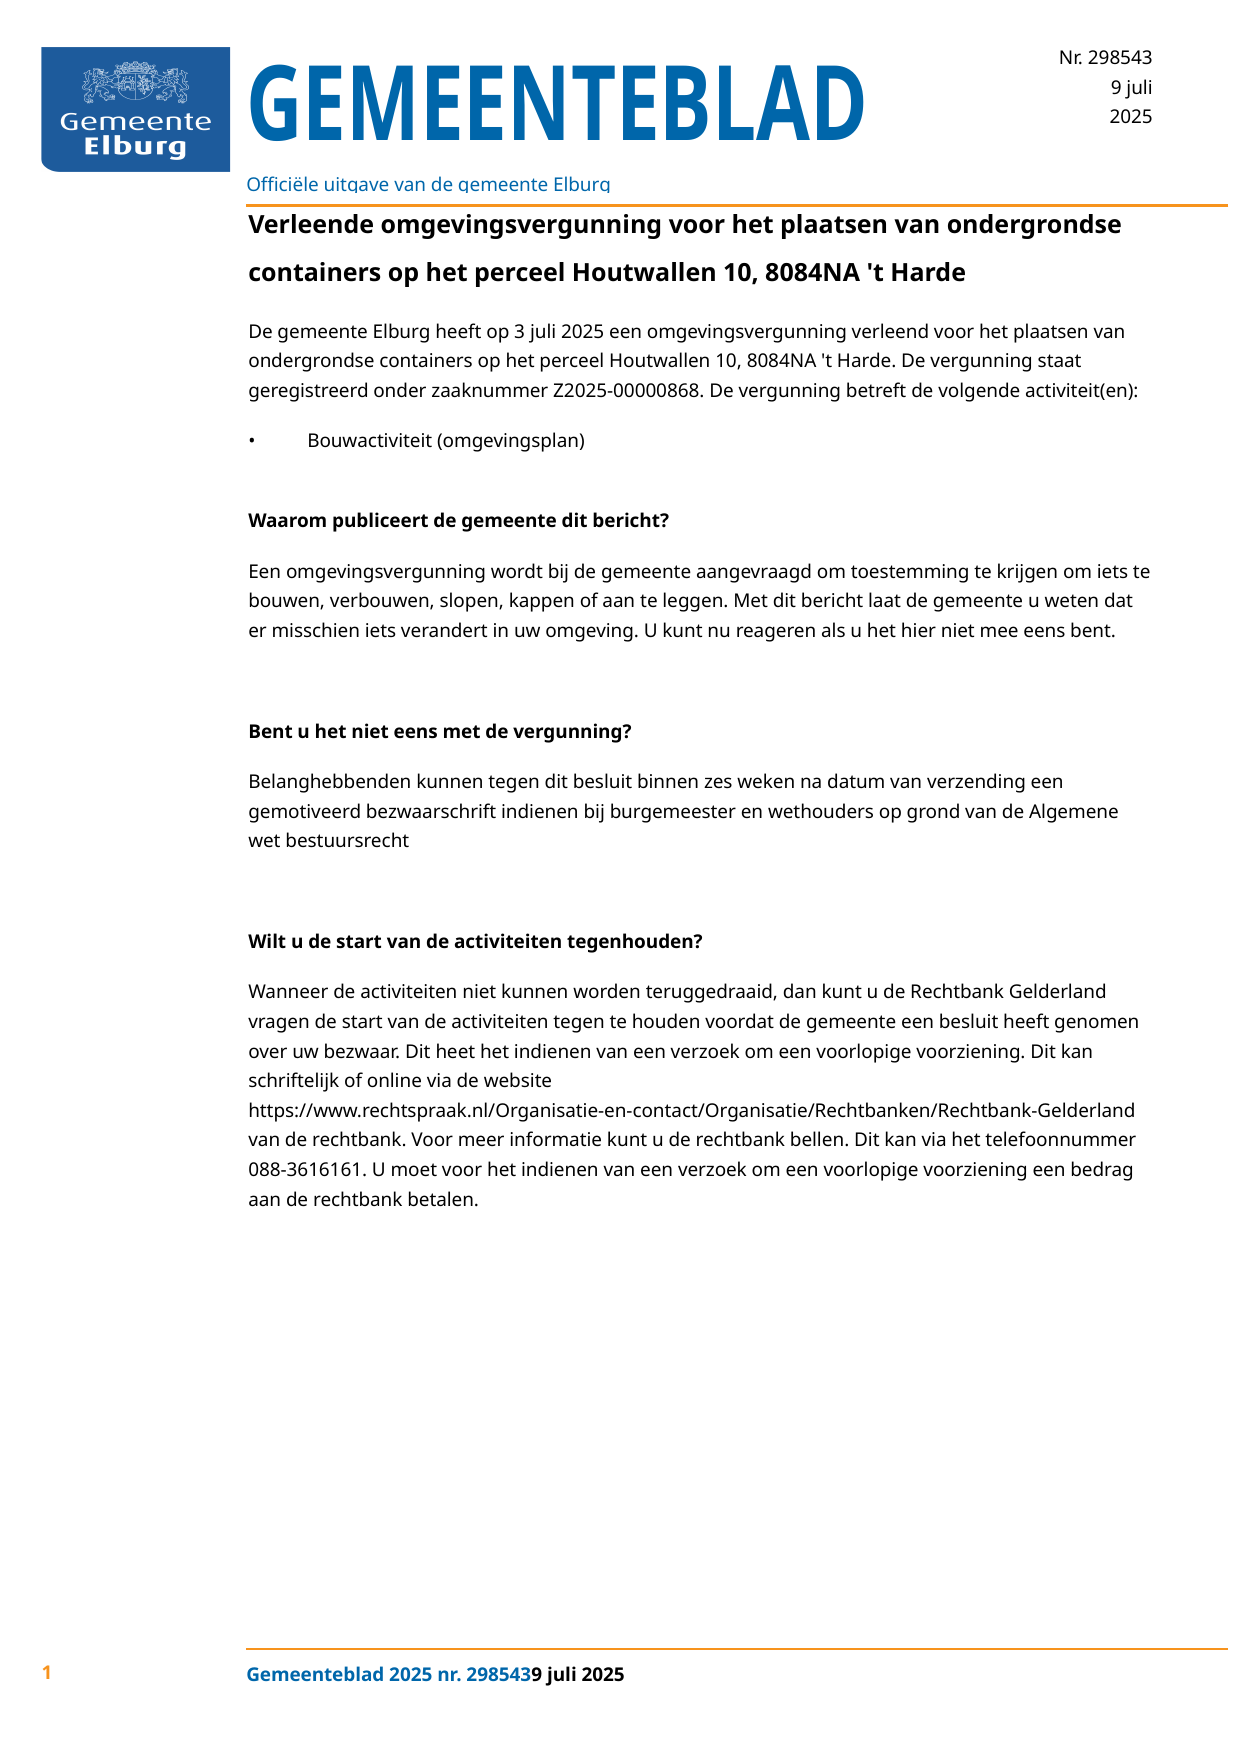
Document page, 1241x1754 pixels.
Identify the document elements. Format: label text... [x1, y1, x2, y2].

text Verleende omgevingsvergunning voor het plaatsen van ondergrondse containers op het perceel Houtwallen 10, 8084NA 't Harde [248, 207, 1152, 288]
text Een omgevingsvergunning wordt bij de gemeente aangevraagd om toestemming te krijgen om iets te bouwen, verbouwen, slopen, kappen of aan te leggen. Met dit bericht laat de gemeente u weten dat er misschien iets verandert in uw omgeving. U kunt nu reageren als u het hier niet mee eens bent. [248, 558, 1152, 643]
text Bent u het niet eens met de vergunning? [248, 718, 1152, 744]
text Wanneer de activiteiten niet kunnen worden teruggedraaid, dan kunt u de Rechtbank Gelderland vragen de start van de activiteiten tegen te houden voordat de gemeente een besluit heeft genomen over uw bezwaar. Dit heet het indienen van een verzoek om een voorlopige voorziening. Dit kan schriftelijk of online via de website https://www.rechtspraak.nl/Organisatie-en-contact/Organisatie/Rechtbanken/Rechtbank-Gelderland van de rechtbank. Voor meer informatie kunt u de rechtbank bellen. Dit kan via het telefoonnummer 088-3616161. U moet voor het indienen van een verzoek om een voorlopige voorziening een bedrag aan de rechtbank betalen. [248, 979, 1152, 1212]
picture [41, 47, 231, 172]
text De gemeente Elburg heeft op 3 juli 2025 een omgevingsvergunning verleend voor het plaatsen van ondergrondse containers op het perceel Houtwallen 10, 8084NA 't Harde. De vergunning staat geregistreerd onder zaaknummer Z2025-00000868. De vergunning betreft de volgende activiteit(en): [248, 318, 1152, 403]
text Waarom publiceert de gemeente dit bericht? [248, 507, 1152, 533]
text Wilt u de start van de activiteiten tegenhouden? [248, 928, 1152, 954]
list Bouwactiviteit (omgevingsplan) [248, 427, 1152, 453]
text Belanghebbenden kunnen tegen dit besluit binnen zes weken na datum van verzending een gemotiveerd bezwaarschrift indienen bij burgemeester en wethouders op grond van de Algemene wet bestuursrecht [248, 768, 1152, 853]
